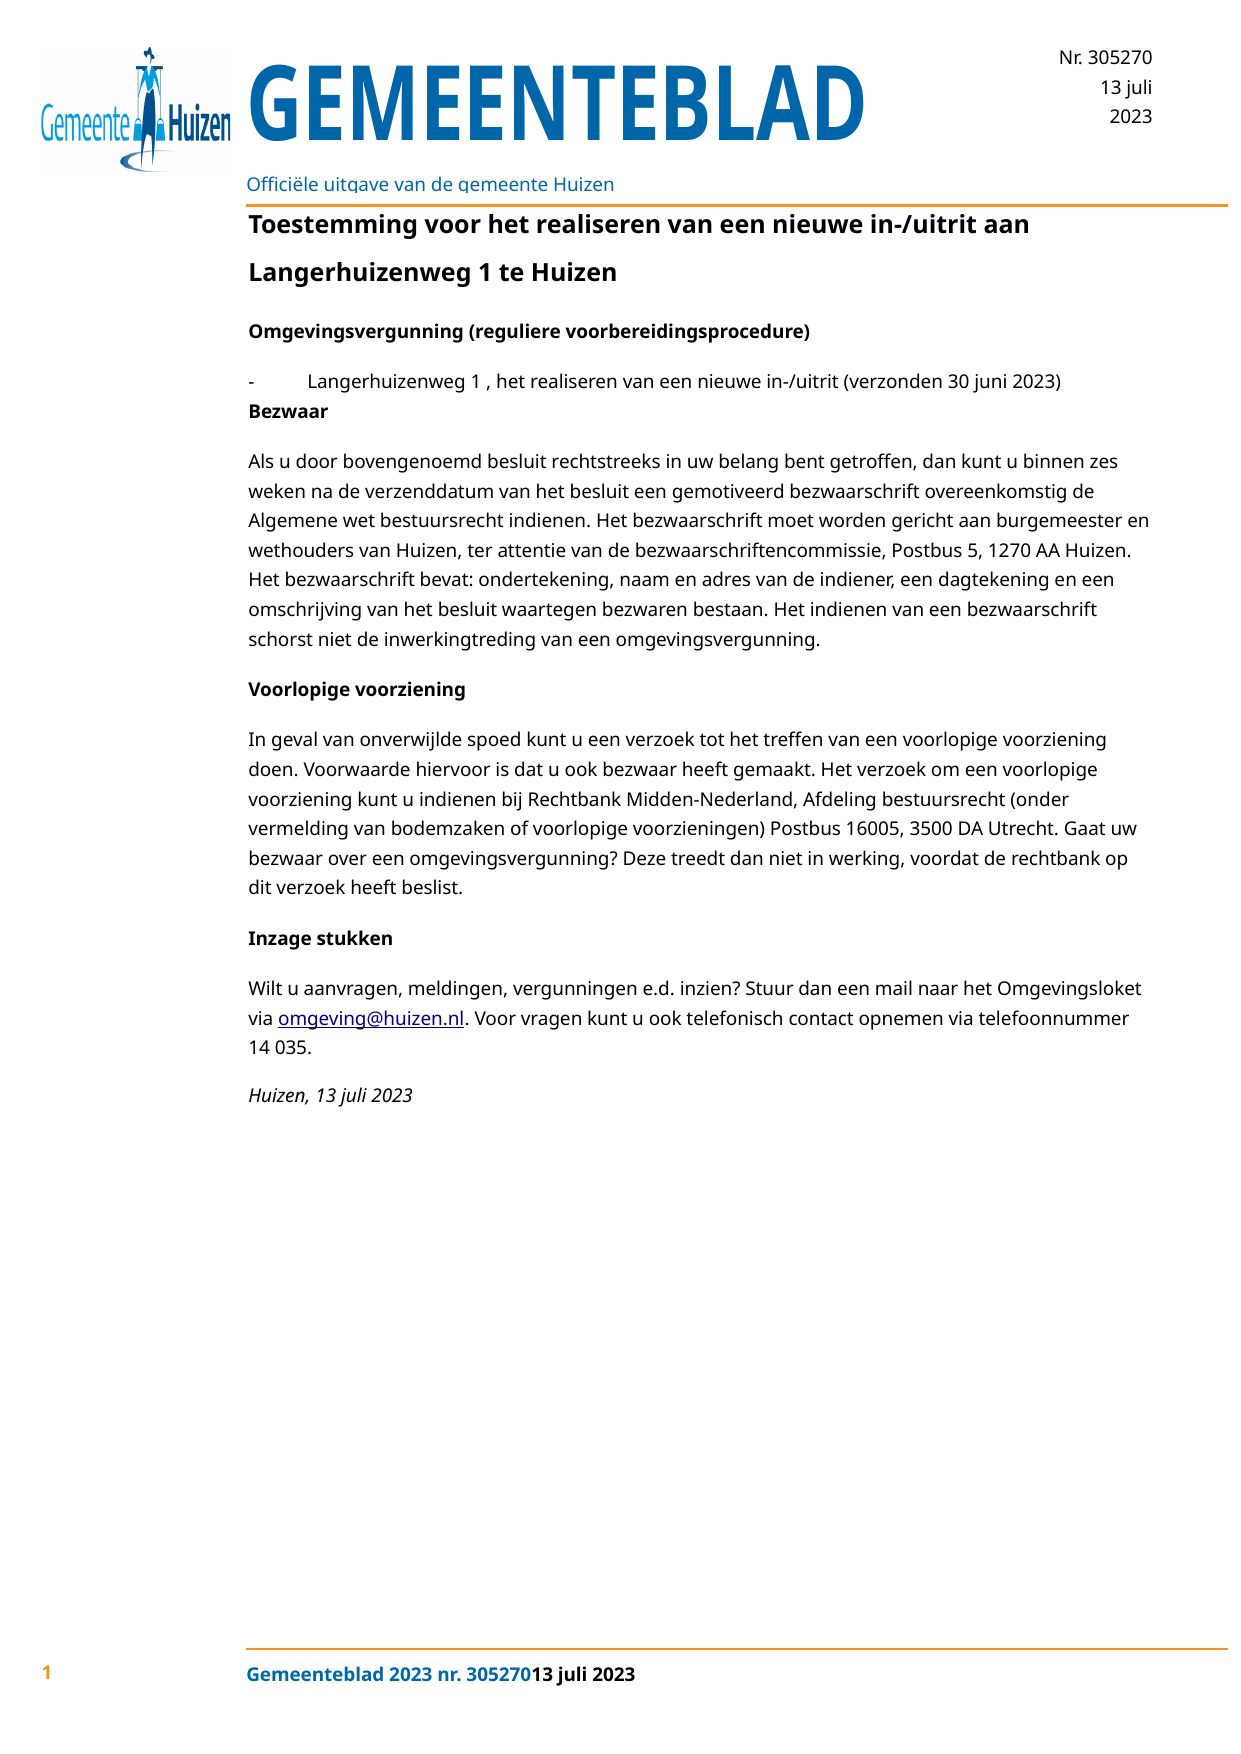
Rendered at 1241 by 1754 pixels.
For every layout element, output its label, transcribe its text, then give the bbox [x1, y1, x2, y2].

list Langerhuizenweg 1 , het realiseren van een nieuwe in-/uitrit (verzonden 30 juni 2023) [248, 368, 1152, 394]
text Omgevingsvergunning (reguliere voorbereidingsprocedure) [248, 318, 1152, 344]
text Wilt u aanvragen, meldingen, vergunningen e.d. inzien? Stuur dan een mail naar het Omgevingsloket via omgeving@huizen.nl. Voor vragen kunt u ook telefonisch contact opnemen via telefoonnummer 14 035. [248, 975, 1152, 1060]
text Bezwaar [248, 398, 1152, 424]
text Inzage stukken [248, 925, 1152, 951]
text Als u door bovengenoemd besluit rechtstreeks in uw belang bent getroffen, dan kunt u binnen zes weken na de verzenddatum van het besluit een gemotiveerd bezwaarschrift overeenkomstig de Algemene wet bestuursrecht indienen. Het bezwaarschrift moet worden gericht aan burgemeester en wethouders van Huizen, ter attentie van de bezwaarschriftencommissie, Postbus 5, 1270 AA Huizen. Het bezwaarschrift bevat: ondertekening, naam en adres van de indiener, een dagtekening en een omschrijving van het besluit waartegen bezwaren bestaan. Het indienen van een bezwaarschrift schorst niet de inwerkingtreding van een omgevingsvergunning. [248, 448, 1152, 652]
text Toestemming voor het realiseren van een nieuwe in-/uitrit aan Langerhuizenweg 1 te Huizen [248, 207, 1152, 288]
text Voorlopige voorziening [248, 676, 1152, 702]
text Huizen, 13 juli 2023 [248, 1082, 1152, 1108]
picture [41, 47, 231, 172]
text In geval van onverwijlde spoed kunt u een verzoek tot het treffen van een voorlopige voorziening doen. Voorwaarde hiervoor is dat u ook bezwaar heeft gemaakt. Het verzoek om een voorlopige voorziening kunt u indienen bij Rechtbank Midden-Nederland, Afdeling bestuursrecht (onder vermelding van bodemzaken of voorlopige voorzieningen) Postbus 16005, 3500 DA Utrecht. Gaat uw bezwaar over een omgevingsvergunning? Deze treedt dan niet in werking, voordat de rechtbank op dit verzoek heeft beslist. [248, 727, 1152, 900]
